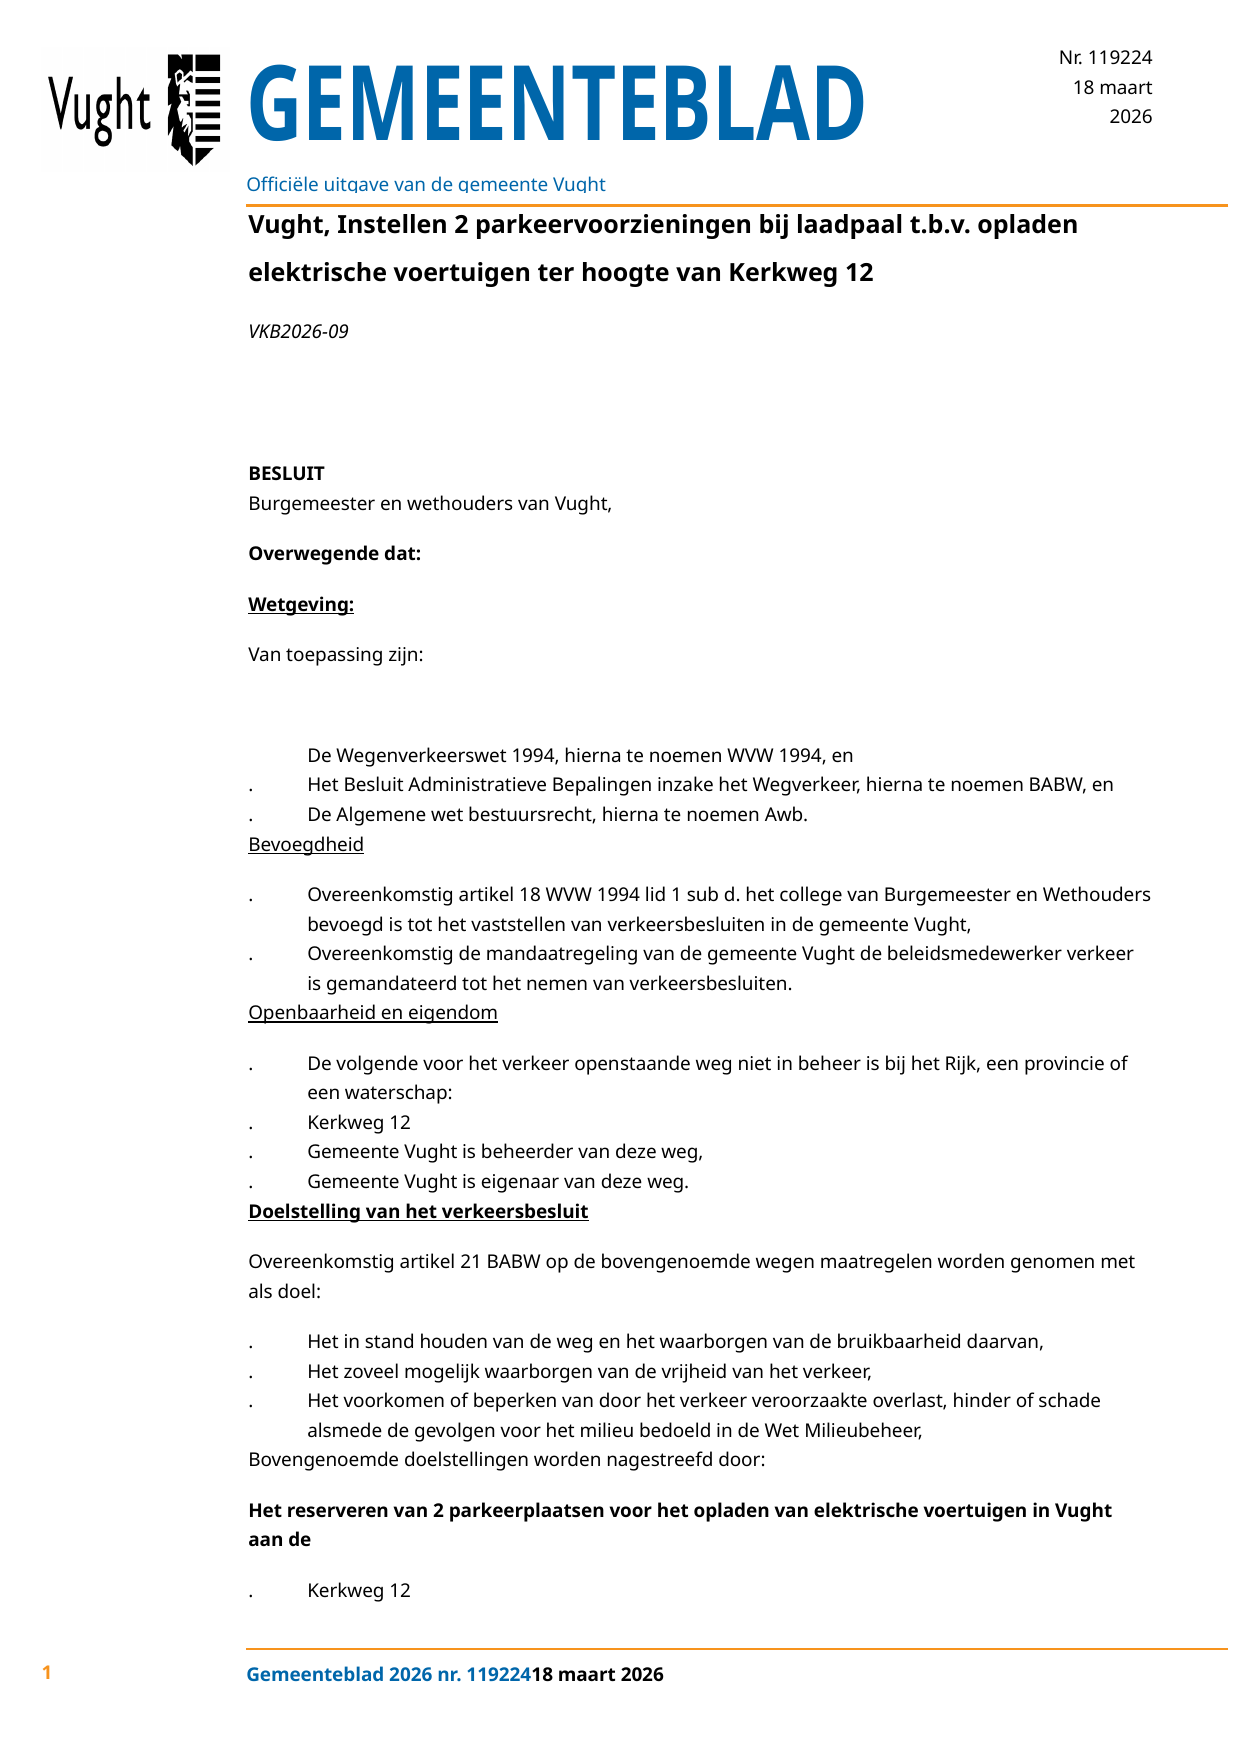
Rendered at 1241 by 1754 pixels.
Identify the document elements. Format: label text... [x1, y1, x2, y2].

text Overeenkomstig artikel 21 BABW op de bovengenoemde wegen maatregelen worden genomen met als doel: [248, 1248, 1152, 1304]
text Openbaarheid en eigendom [248, 999, 1152, 1025]
list Gemeente Vught is eigenaar van deze weg. [248, 1168, 1152, 1194]
list Kerkweg 12 [248, 1577, 1152, 1603]
text Overwegende dat: [248, 540, 1152, 566]
list Het zoveel mogelijk waarborgen van de vrijheid van het verkeer, [248, 1358, 1152, 1384]
text Bovengenoemde doelstellingen worden nagestreefd door: [248, 1447, 1152, 1472]
list Het in stand houden van de weg en het waarborgen van de bruikbaarheid daarvan, [248, 1328, 1152, 1354]
text Burgemeester en wethouders van Vught, [248, 490, 1152, 516]
picture [41, 47, 231, 172]
text BESLUIT [248, 460, 1152, 486]
text Het reserveren van 2 parkeerplaatsen voor het opladen van elektrische voertuigen in Vught aan de [248, 1497, 1152, 1552]
text Van toepassing zijn: [248, 641, 1152, 667]
list Gemeente Vught is beheerder van deze weg, [248, 1139, 1152, 1164]
list Overeenkomstig de mandaatregeling van de gemeente Vught de beleidsmedewerker verkeer is gemandateerd tot het nemen van verkeersbesluiten. [248, 940, 1152, 996]
text VKB2026-09 [248, 318, 1152, 344]
list De volgende voor het verkeer open­staande weg niet in be­heer is bij het Rijk, een provin­cie of een water­schap: [248, 1050, 1152, 1105]
list De Wegenverkeerswet 1994, hierna te noemen WVW 1994, en [248, 742, 1152, 768]
text Vught, Instellen 2 parkeervoorzieningen bij laadpaal t.b.v. opladen elektrische voertuigen ter hoogte van Kerkweg 12 [248, 207, 1152, 288]
list Het voorkomen of beperken van door het verkeer veroorzaakte overlast, hinder of schade alsmede de gevolgen voor het milieu bedoeld in de Wet Milieubeheer, [248, 1387, 1152, 1443]
text Wetgeving: [248, 591, 1152, 617]
list De Algemene wet bestuursrecht, hierna te noemen Awb. [248, 801, 1152, 827]
list Overeenkomstig artikel 18 WVW 1994 lid 1 sub d. het college van Burgemeester en Wethouders bevoegd is tot het vaststel­len van ver­keersbe­sluiten in de gemeente Vught, [248, 881, 1152, 937]
list Het Besluit Administratieve Bepalingen inzake het Wegverkeer, hierna te noemen BABW, en [248, 772, 1152, 797]
text Bevoegdheid [248, 831, 1152, 857]
text Doelstelling van het verkeersbesluit [248, 1198, 1152, 1224]
list Kerkweg 12 [248, 1109, 1152, 1135]
